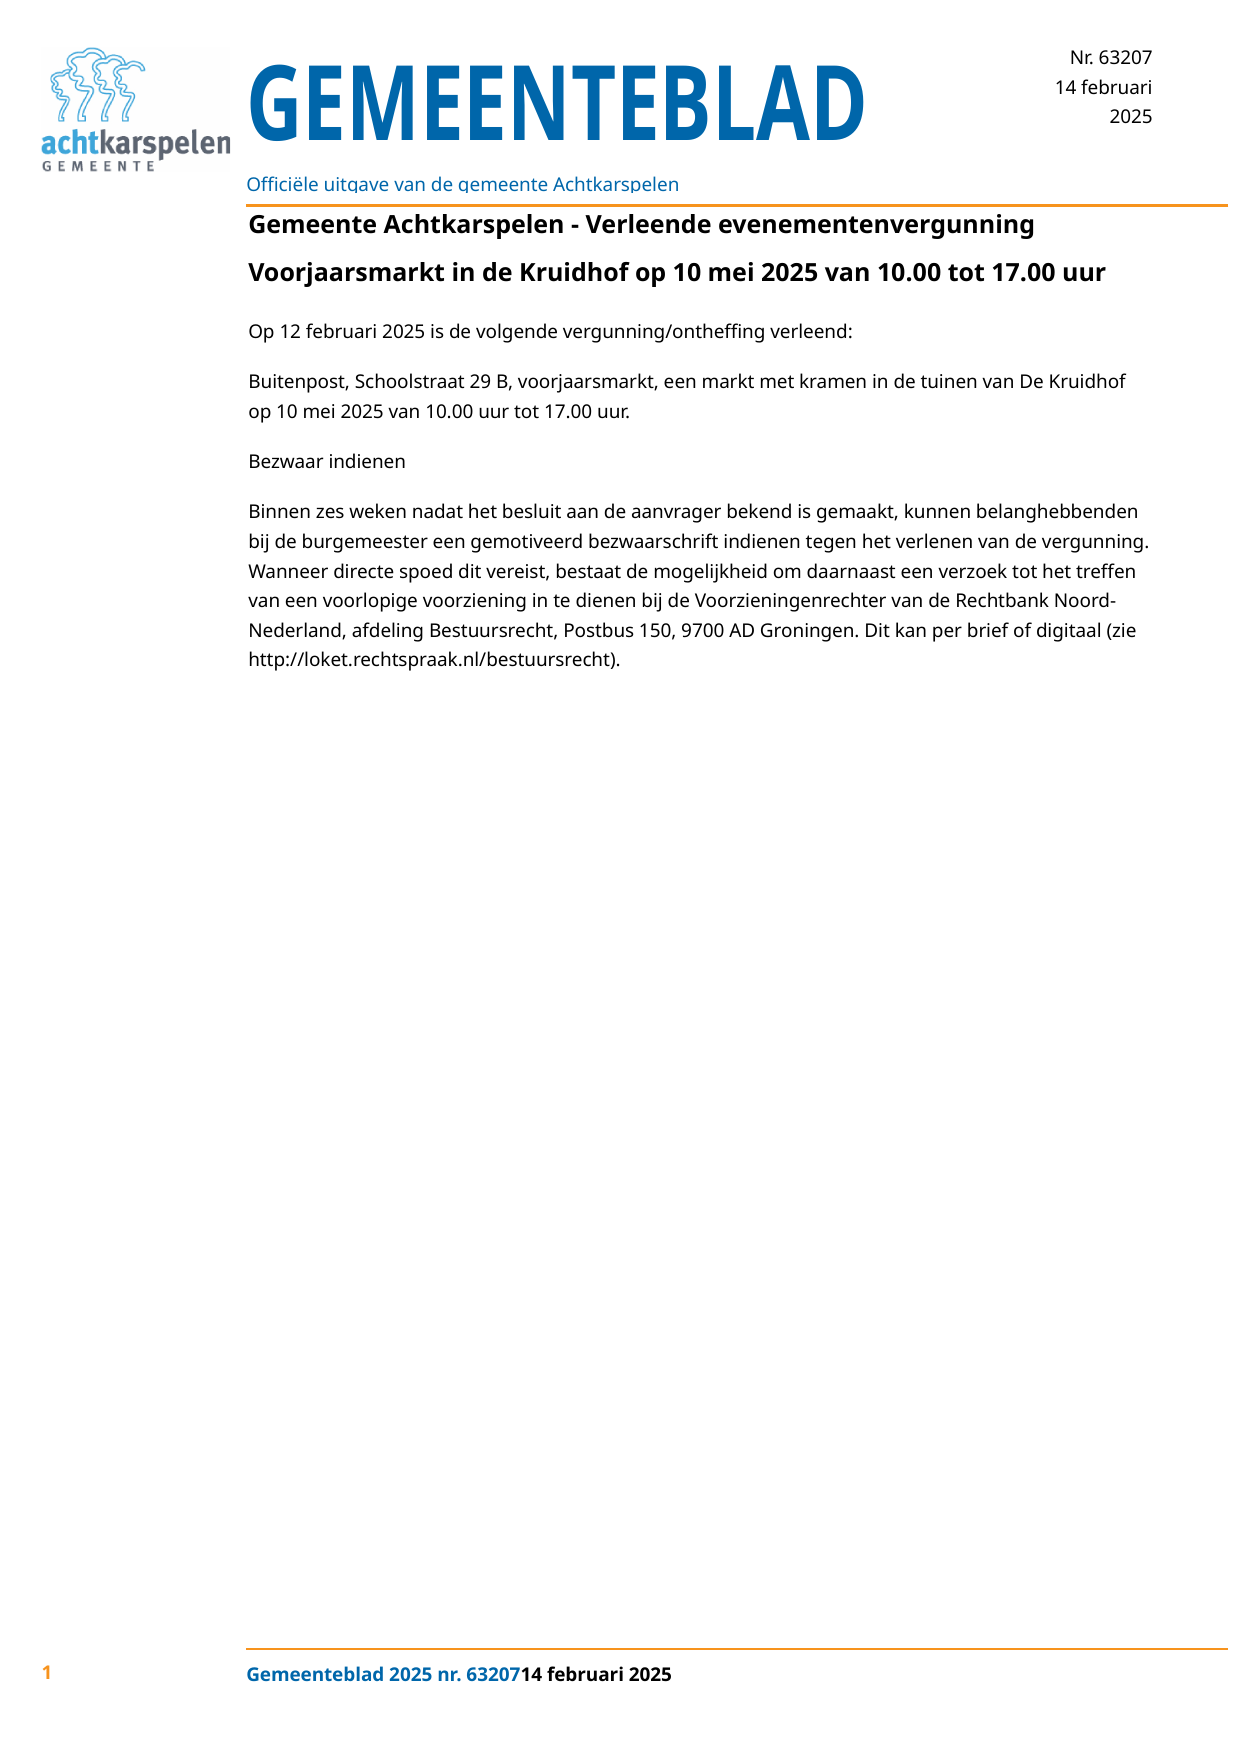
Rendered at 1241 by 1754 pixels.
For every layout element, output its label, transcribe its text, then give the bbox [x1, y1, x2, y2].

text Op 12 februari 2025 is de volgende vergunning/ontheffing verleend: [248, 318, 1152, 344]
text Gemeente Achtkarspelen - Verleende evenementenvergunning Voorjaarsmarkt in de Kruidhof op 10 mei 2025 van 10.00 tot 17.00 uur [248, 207, 1152, 288]
text Bezwaar indienen [248, 448, 1152, 474]
text Binnen zes weken nadat het besluit aan de aanvrager bekend is gemaakt, kunnen belanghebbenden bij de burgemeester een gemotiveerd bezwaarschrift indienen tegen het verlenen van de vergunning. Wanneer directe spoed dit vereist, bestaat de mogelijkheid om daarnaast een verzoek tot het treffen van een voorlopige voorziening in te dienen bij de Voorzieningenrechter van de Rechtbank Noord-Nederland, afdeling Bestuursrecht, Postbus 150, 9700 AD Groningen. Dit kan per brief of digitaal (zie http://loket.rechtspraak.nl/bestuursrecht). [248, 499, 1152, 672]
picture [41, 47, 231, 172]
text Buitenpost, Schoolstraat 29 B, voorjaarsmarkt, een markt met kramen in de tuinen van De Kruidhof op 10 mei 2025 van 10.00 uur tot 17.00 uur. [248, 368, 1152, 424]
